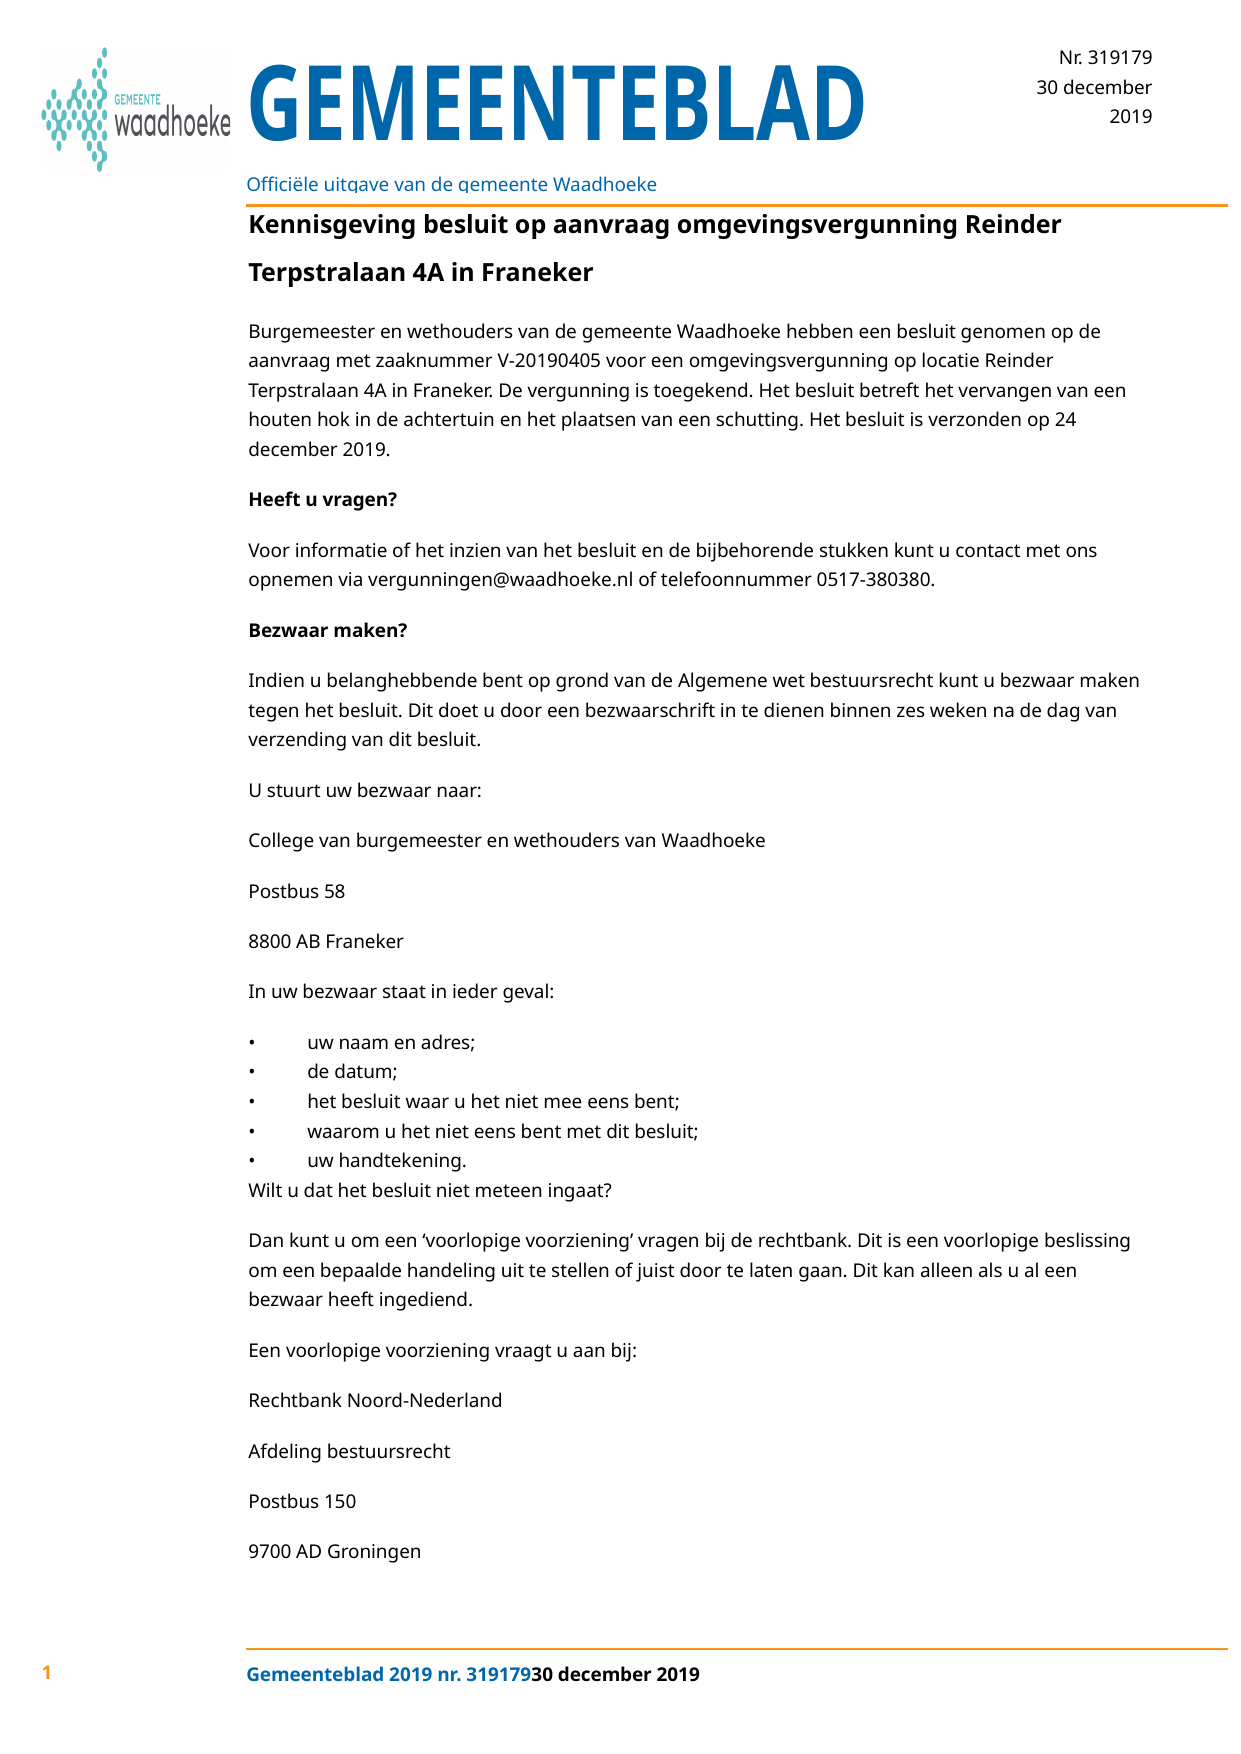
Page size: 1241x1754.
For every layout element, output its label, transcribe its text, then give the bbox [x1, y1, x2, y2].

text Kennisgeving besluit op aanvraag omgevingsvergunning Reinder Terpstralaan 4A in Franeker [248, 207, 1152, 288]
text Postbus 58 [248, 878, 1152, 904]
picture [41, 47, 231, 172]
text U stuurt uw bezwaar naar: [248, 777, 1152, 803]
text 9700 AD Groningen [248, 1539, 1152, 1564]
text Afdeling bestuursrecht [248, 1438, 1152, 1464]
text Heeft u vragen? [248, 487, 1152, 512]
text Bezwaar maken? [248, 617, 1152, 643]
list het besluit waar u het niet mee eens bent; [248, 1088, 1152, 1114]
text College van burgemeester en wethouders van Waadhoeke [248, 827, 1152, 853]
list de datum; [248, 1059, 1152, 1084]
list uw handtekening. [248, 1147, 1152, 1173]
text Dan kunt u om een ‘voorlopige voorziening’ vragen bij de rechtbank. Dit is een voorlopige beslissing om een bepaalde handeling uit te stellen of juist door te laten gaan. Dit kan alleen als u al een bezwaar heeft ingediend. [248, 1227, 1152, 1312]
list uw naam en adres; [248, 1029, 1152, 1055]
text Burgemeester en wethouders van de gemeente Waadhoeke hebben een besluit genomen op de aanvraag met zaaknummer V-20190405 voor een omgevingsvergunning op locatie Reinder Terpstralaan 4A in Franeker. De vergunning is toegekend. Het besluit betreft het vervangen van een houten hok in de achtertuin en het plaatsen van een schutting. Het besluit is verzonden op 24 december 2019. [248, 318, 1152, 462]
list waarom u het niet eens bent met dit besluit; [248, 1118, 1152, 1144]
text Voor informatie of het inzien van het besluit en de bijbehorende stukken kunt u contact met ons opnemen via vergunningen@waadhoeke.nl of telefoonnummer 0517-380380. [248, 537, 1152, 592]
text Een voorlopige voorziening vraagt u aan bij: [248, 1337, 1152, 1363]
text 8800 AB Franeker [248, 928, 1152, 954]
text Wilt u dat het besluit niet meteen ingaat? [248, 1177, 1152, 1203]
text Indien u belanghebbende bent op grond van de Algemene wet bestuursrecht kunt u bezwaar maken tegen het besluit. Dit doet u door een bezwaarschrift in te dienen binnen zes weken na de dag van verzending van dit besluit. [248, 667, 1152, 752]
text In uw bezwaar staat in ieder geval: [248, 979, 1152, 1004]
text Rechtbank Noord-Nederland [248, 1387, 1152, 1413]
text Postbus 150 [248, 1488, 1152, 1514]
